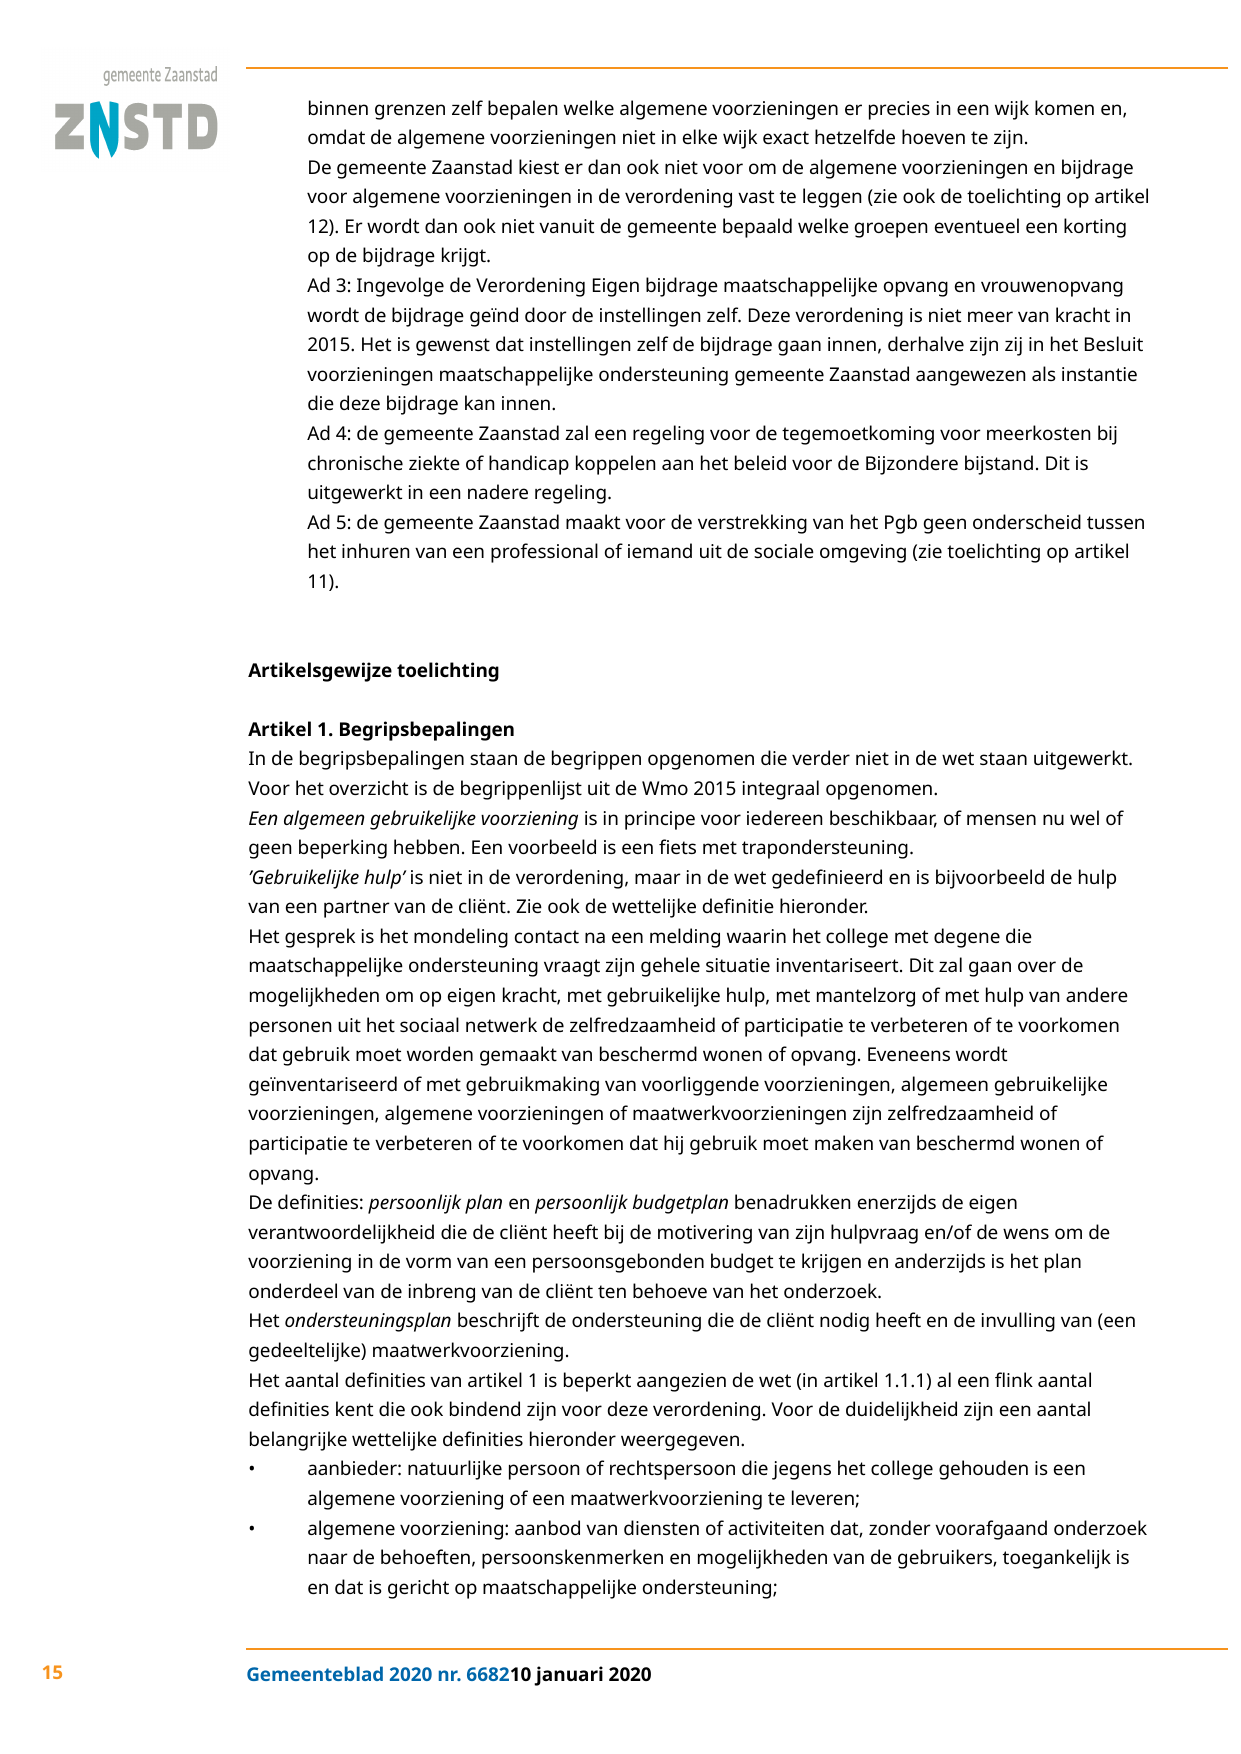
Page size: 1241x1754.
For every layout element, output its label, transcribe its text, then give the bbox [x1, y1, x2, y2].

text ’Gebruikelijke hulp’ is niet in de verordening, maar in de wet gedefinieerd en is bijvoorbeeld de hulp van een partner van de cliënt. Zie ook de wettelijke definitie hieronder. [248, 864, 1152, 919]
text Het aantal definities van artikel 1 is beperkt aangezien de wet (in artikel 1.1.1) al een flink aantal definities kent die ook bindend zijn voor deze verordening. Voor de duidelijkheid zijn een aantal belangrijke wettelijke definities hieronder weergegeven. [248, 1367, 1152, 1452]
text Artikelsgewijze toelichting [248, 657, 1152, 683]
text Het gesprek is het mondeling contact na een melding waarin het college met degene die maatschappelijke ondersteuning vraagt zijn gehele situatie inventariseert. Dit zal gaan over de mogelijkheden om op eigen kracht, met gebruikelijke hulp, met mantelzorg of met hulp van andere personen uit het sociaal netwerk de zelfredzaamheid of participatie te verbeteren of te voorkomen dat gebruik moet worden gemaakt van beschermd wonen of opvang. Eveneens wordt geïnventariseerd of met gebruikmaking van voorliggende voorzieningen, algemeen gebruikelijke voorzieningen, algemene voorzieningen of maatwerkvoorzieningen zijn zelfredzaamheid of participatie te verbeteren of te voorkomen dat hij gebruik moet maken van beschermd wonen of opvang. [248, 923, 1152, 1186]
list Ad 4: de gemeente Zaanstad zal een regeling voor de tegemoetkoming voor meerkosten bij chronische ziekte of handicap koppelen aan het beleid voor de Bijzondere bijstand. Dit is uitgewerkt in een nadere regeling. [248, 420, 1152, 505]
list Ad 3: Ingevolge de Verordening Eigen bijdrage maatschappelijke opvang en vrouwenopvang wordt de bijdrage geïnd door de instellingen zelf. Deze verordening is niet meer van kracht in 2015. Het is gewenst dat instellingen zelf de bijdrage gaan innen, derhalve zijn zij in het Besluit voorzieningen maatschappelijke ondersteuning gemeente Zaanstad aangewezen als instantie die deze bijdrage kan innen. [248, 272, 1152, 416]
text Artikel 1. Begripsbepalingen [248, 716, 1152, 742]
list De gemeente Zaanstad kiest er dan ook niet voor om de algemene voorzieningen en bijdrage voor algemene voorzieningen in de verordening vast te leggen (zie ook de toelichting op artikel 12). Er wordt dan ook niet vanuit de gemeente bepaald welke groepen eventueel een korting op de bijdrage krijgt. [248, 154, 1152, 268]
list Ad 5: de gemeente Zaanstad maakt voor de verstrekking van het Pgb geen onderscheid tussen het inhuren van een professional of iemand uit de sociale omgeving (zie toelichting op artikel 11). [248, 509, 1152, 594]
text Een algemeen gebruikelijke voorziening is in principe voor iedereen beschikbaar, of mensen nu wel of geen beperking hebben. Een voorbeeld is een fiets met trapondersteuning. [248, 805, 1152, 860]
picture [41, 47, 231, 172]
list algemene voorziening: aanbod van diensten of activiteiten dat, zonder voorafgaand onderzoek naar de behoeften, persoonskenmerken en mogelijkheden van de gebruikers, toegankelijk is en dat is gericht op maatschappelijke ondersteuning; [248, 1515, 1152, 1600]
list aanbieder: natuurlijke persoon of rechtspersoon die jegens het college gehouden is een algemene voorziening of een maatwerkvoorziening te leveren; [248, 1456, 1152, 1511]
text Het ondersteuningsplan beschrijft de ondersteuning die de cliënt nodig heeft en de invulling van (een gedeeltelijke) maatwerkvoorziening. [248, 1308, 1152, 1363]
text De definities: persoonlijk plan en persoonlijk budgetplan benadrukken enerzijds de eigen verantwoordelijkheid die de cliënt heeft bij de motivering van zijn hulpvraag en/of de wens om de voorziening in de vorm van een persoonsgebonden budget te krijgen en anderzijds is het plan onderdeel van de inbreng van de cliënt ten behoeve van het onderzoek. [248, 1189, 1152, 1304]
list binnen grenzen zelf bepalen welke algemene voorzieningen er precies in een wijk komen en, omdat de algemene voorzieningen niet in elke wijk exact hetzelfde hoeven te zijn. [248, 95, 1152, 150]
text In de begripsbepalingen staan de begrippen opgenomen die verder niet in de wet staan uitgewerkt. Voor het overzicht is de begrippenlijst uit de Wmo 2015 integraal opgenomen. [248, 746, 1152, 801]
